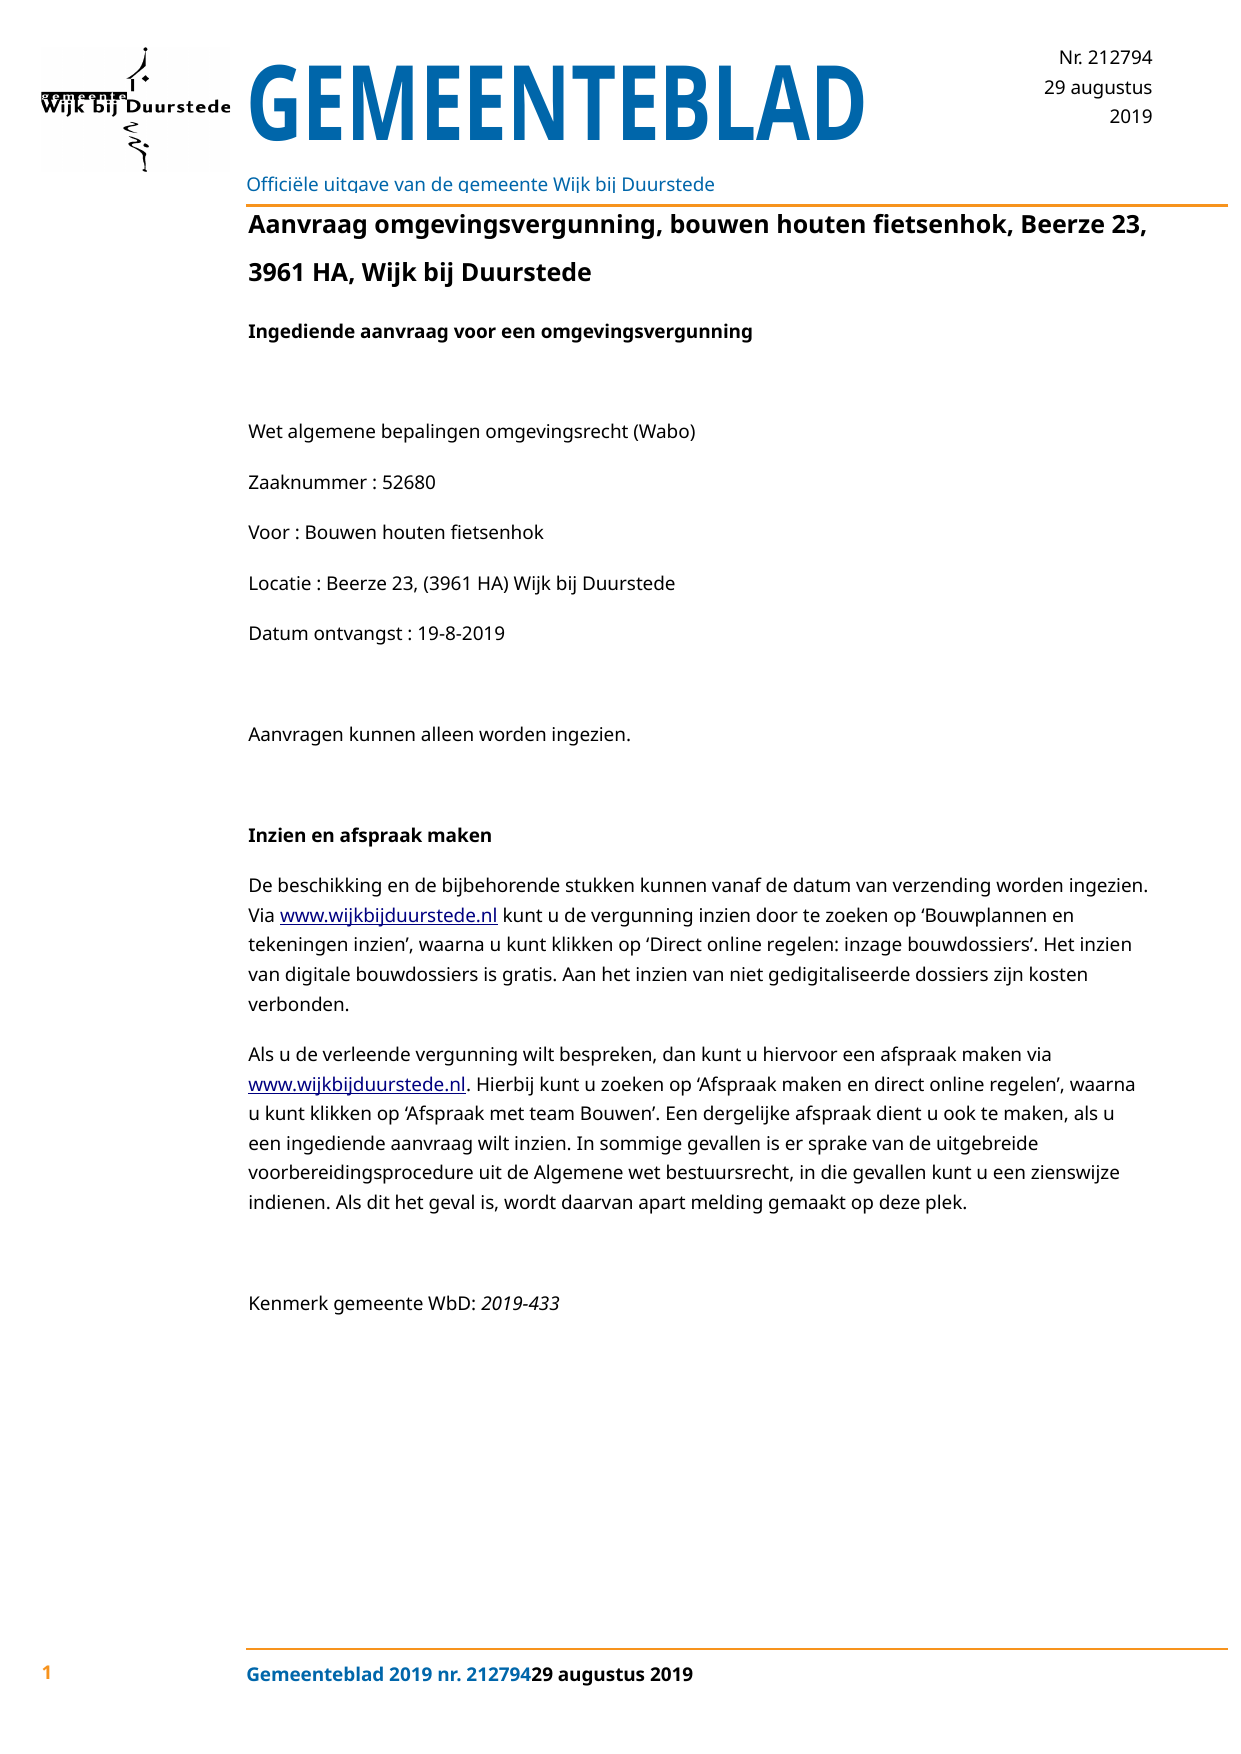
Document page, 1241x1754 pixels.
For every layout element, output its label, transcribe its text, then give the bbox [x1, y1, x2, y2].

text Ingediende aanvraag voor een omgevingsvergunning [248, 318, 1152, 344]
text Kenmerk gemeente WbD: 2019-433 [248, 1290, 1152, 1316]
picture [41, 47, 231, 172]
text Datum ontvangst : 19-8-2019 [248, 620, 1152, 646]
text De beschikking en de bijbehorende stukken kunnen vanaf de datum van verzending worden ingezien. Via www.wijkbijduurstede.nl kunt u de vergunning inzien door te zoeken op ‘Bouwplannen en tekeningen inzien’, waarna u kunt klikken op ‘Direct online regelen: inzage bouwdossiers’. Het inzien van digitale bouwdossiers is gratis. Aan het inzien van niet gedigitaliseerde dossiers zijn kosten verbonden. [248, 872, 1152, 1017]
text Voor : Bouwen houten fietsenhok [248, 519, 1152, 545]
text Inzien en afspraak maken [248, 822, 1152, 848]
text Aanvraag omgevingsvergunning, bouwen houten fietsenhok, Beerze 23, 3961 HA, Wijk bij Duurstede [248, 207, 1152, 288]
text Als u de verleende vergunning wilt bespreken, dan kunt u hiervoor een afspraak maken via www.wijkbijduurstede.nl. Hierbij kunt u zoeken op ‘Afspraak maken en direct online regelen’, waarna u kunt klikken op ‘Afspraak met team Bouwen’. Een dergelijke afspraak dient u ook te maken, als u een ingediende aanvraag wilt inzien. In sommige gevallen is er sprake van de uitgebreide voorbereidingsprocedure uit de Algemene wet bestuursrecht, in die gevallen kunt u een zienswijze indienen. Als dit het geval is, wordt daarvan apart melding gemaakt op deze plek. [248, 1041, 1152, 1215]
text Locatie : Beerze 23, (3961 HA) Wijk bij Duurstede [248, 570, 1152, 596]
text Zaaknummer : 52680 [248, 469, 1152, 495]
text Wet algemene bepalingen omgevingsrecht (Wabo) [248, 419, 1152, 444]
text Aanvragen kunnen alleen worden ingezien. [248, 721, 1152, 747]
